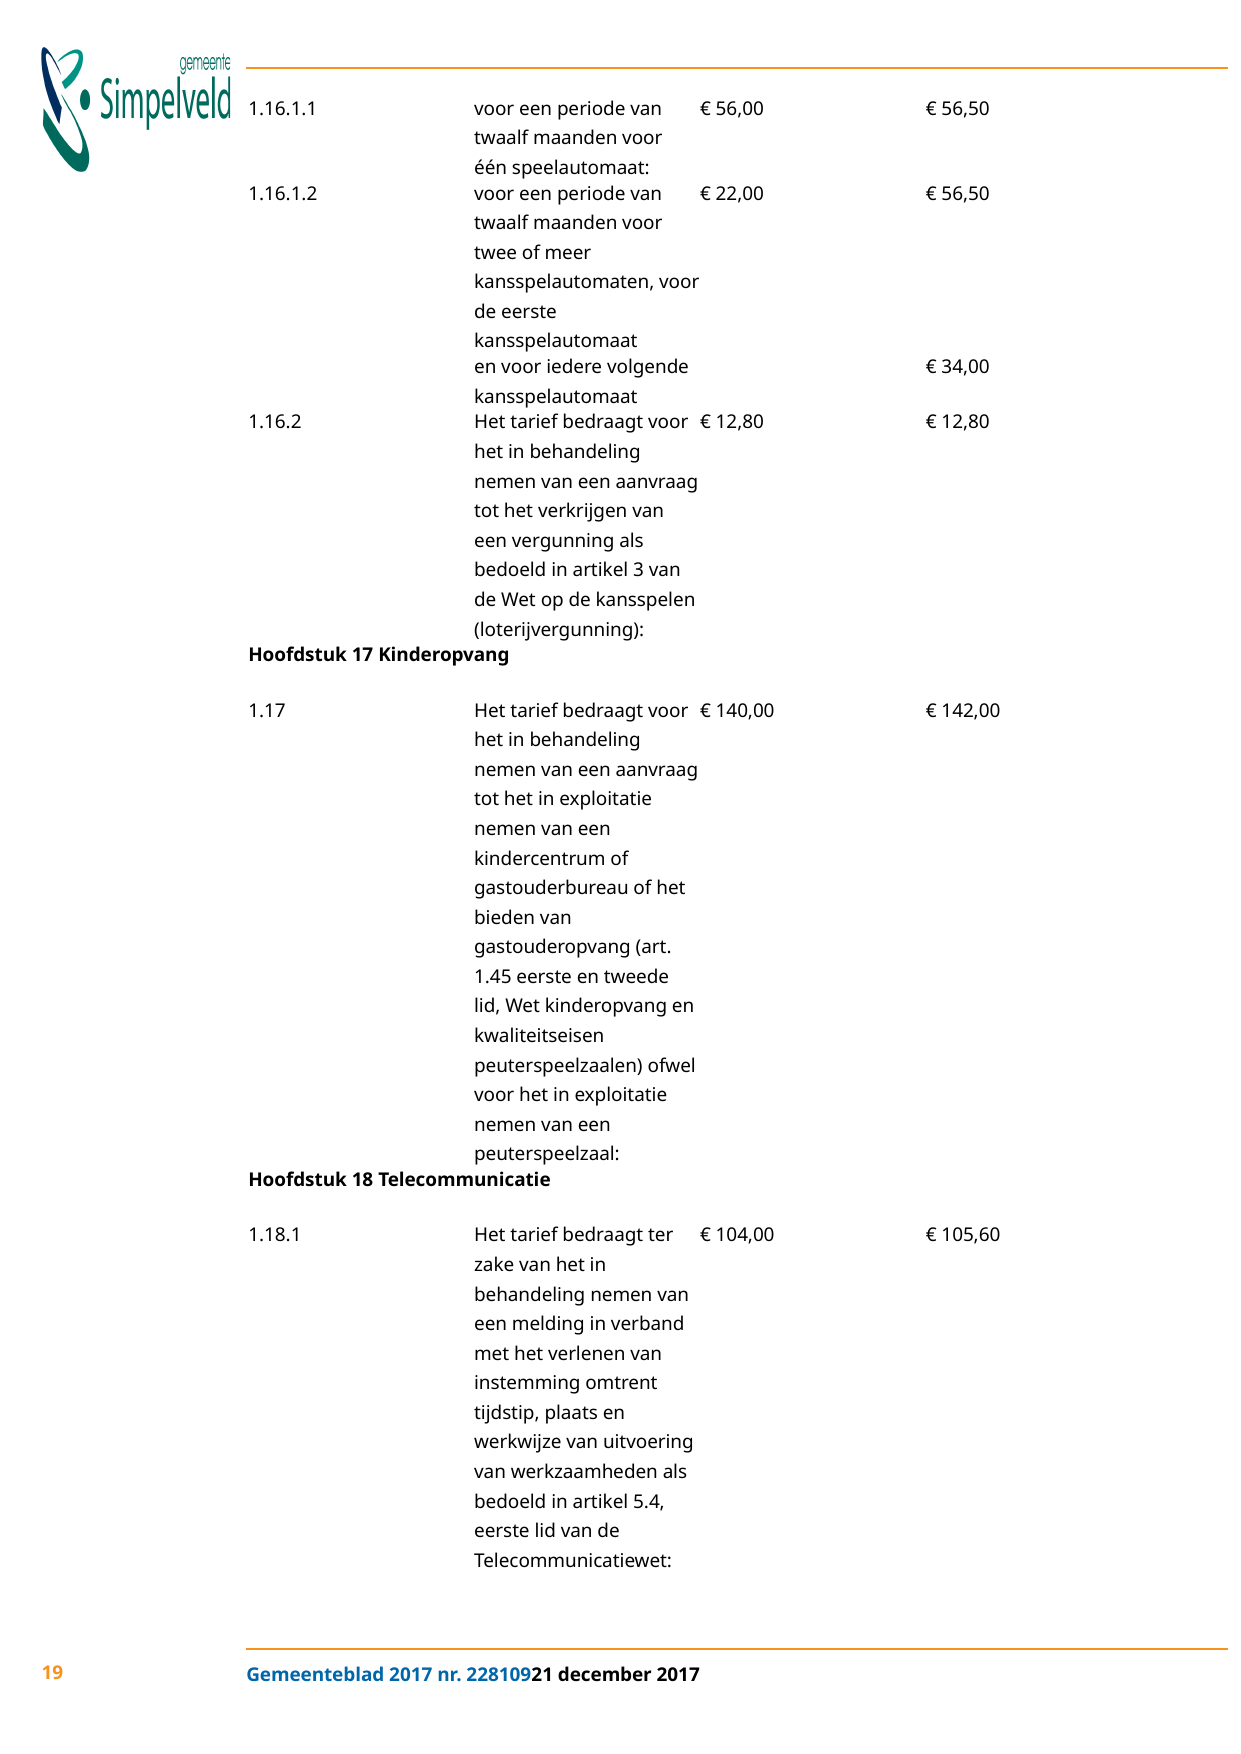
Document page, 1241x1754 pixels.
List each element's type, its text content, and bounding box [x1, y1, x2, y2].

table_cell [926, 1166, 1152, 1222]
table_cell voor een periode van twaalf maanden voor één speelautomaat: [474, 95, 700, 180]
table_cell [248, 353, 474, 409]
table_cell 1.17 [248, 697, 474, 1166]
table_cell Hoofdstuk 18 Telecommunicatie [248, 1166, 700, 1222]
table_cell € 22,00 [700, 180, 926, 353]
table_cell € 140,00 [700, 697, 926, 1166]
table_cell Het tarief bedraagt ter zake van het in behandeling nemen van een melding in verband met het verlenen van instemming omtrent tijdstip, plaats en werkwijze van uitvoering van werkzaamheden als bedoeld in artikel 5.4, eerste lid van de Telecommunicatiewet: [474, 1222, 700, 1573]
table_cell 1.16.1.1 [248, 95, 474, 180]
table_cell € 12,80 [700, 409, 926, 641]
table_cell 1.16.2 [248, 409, 474, 641]
picture [41, 47, 231, 172]
table_cell € 56,50 [926, 95, 1152, 180]
table_cell € 104,00 [700, 1222, 926, 1573]
table_cell € 34,00 [926, 353, 1152, 409]
table_cell [700, 641, 926, 697]
table_cell 1.16.1.2 [248, 180, 474, 353]
table_cell € 12,80 [926, 409, 1152, 641]
table_cell Het tarief bedraagt voor het in behandeling nemen van een aanvraag tot het verkrijgen van een vergunning als bedoeld in artikel 3 van de Wet op de kansspelen (loterijvergunning): [474, 409, 700, 641]
table_cell [926, 641, 1152, 697]
table_cell en voor iedere volgende kansspelautomaat [474, 353, 700, 409]
table_cell 1.18.1 [248, 1222, 474, 1573]
table_cell € 105,60 [926, 1222, 1152, 1573]
table_cell [700, 353, 926, 409]
table_cell Het tarief bedraagt voor het in behandeling nemen van een aanvraag tot het in exploitatie nemen van een kindercentrum of gastouderbureau of het bieden van gastouderopvang (art. 1.45 eerste en tweede lid, Wet kinderopvang en kwaliteitseisen peuterspeelzaalen) ofwel voor het in exploitatie nemen van een peuterspeelzaal: [474, 697, 700, 1166]
table_cell voor een periode van twaalf maanden voor twee of meer kansspelautomaten, voor de eerste kansspelautomaat [474, 180, 700, 353]
table_cell € 142,00 [926, 697, 1152, 1166]
table_cell Hoofdstuk 17 Kinderopvang [248, 641, 700, 697]
table_cell € 56,50 [926, 180, 1152, 353]
table_cell € 56,00 [700, 95, 926, 180]
table_cell [700, 1166, 926, 1222]
